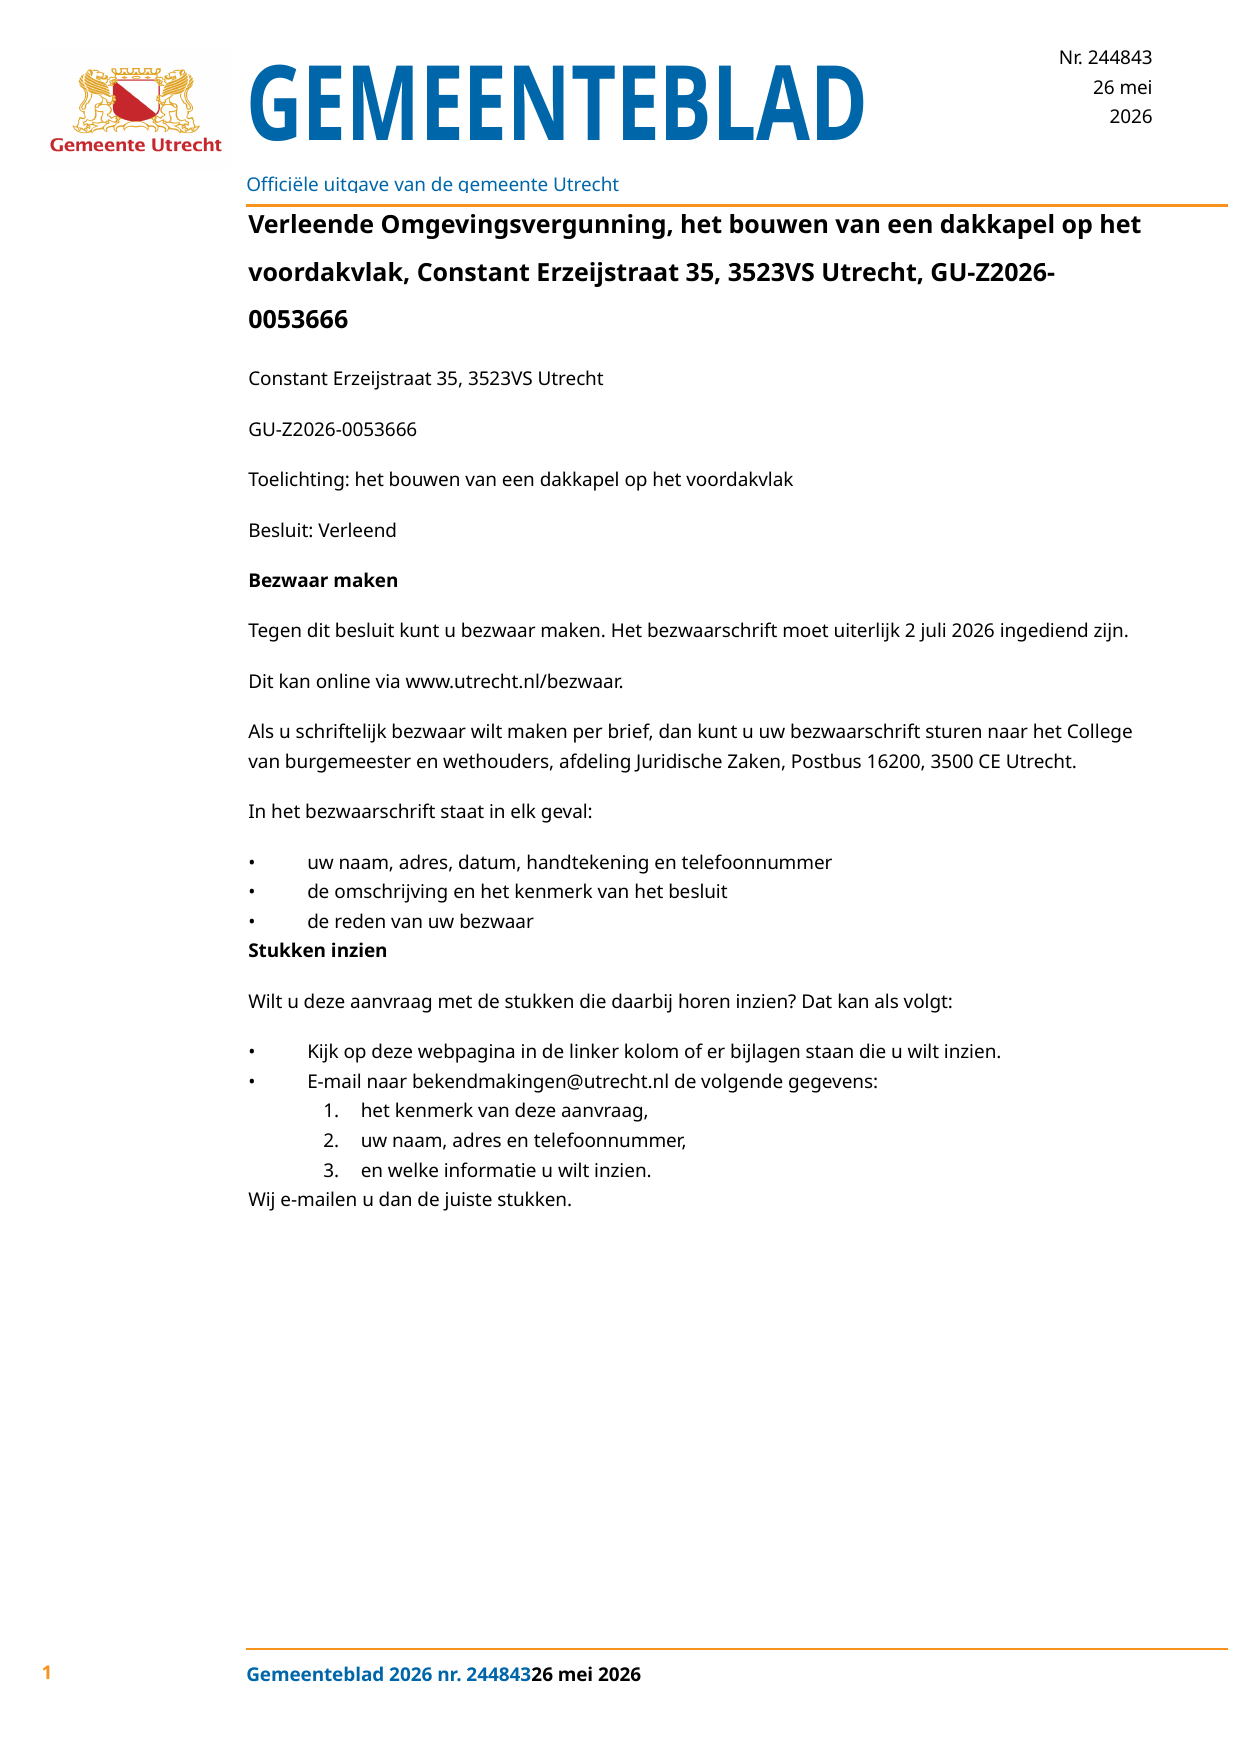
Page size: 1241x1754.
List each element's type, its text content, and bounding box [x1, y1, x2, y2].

text Als u schriftelijk bezwaar wilt maken per brief, dan kunt u uw bezwaarschrift sturen naar het College van burgemeester en wethouders, afdeling Juridische Zaken, Postbus 16200, 3500 CE Utrecht. [248, 718, 1152, 774]
text Tegen dit besluit kunt u bezwaar maken. Het bezwaarschrift moet uiterlijk 2 juli 2026 ingediend zijn. [248, 618, 1152, 643]
text Besluit: Verleend [248, 517, 1152, 542]
list het kenmerk van deze aanvraag, [323, 1098, 1152, 1123]
text Constant Erzeijstraat 35, 3523VS Utrecht [248, 366, 1152, 391]
text Stukken inzien [248, 938, 1152, 963]
text Wij e-mailen u dan de juiste stukken. [248, 1186, 1152, 1212]
text Dit kan online via www.utrecht.nl/bezwaar. [248, 668, 1152, 694]
list uw naam, adres, datum, handtekening en telefoonnummer [248, 849, 1152, 874]
text Verleende Omgevingsvergunning, het bouwen van een dakkapel op het voordakvlak, Constant Erzeijstraat 35, 3523VS Utrecht, GU-Z2026-0053666 [248, 207, 1152, 336]
text In het bezwaarschrift staat in elk geval: [248, 798, 1152, 824]
list de omschrijving en het kenmerk van het besluit [248, 878, 1152, 904]
list de reden van uw bezwaar [248, 908, 1152, 934]
text Bezwaar maken [248, 567, 1152, 593]
list E-mail naar bekendmakingen@utrecht.nl de volgende gegevens: [248, 1068, 1152, 1094]
text Wilt u deze aanvraag met de stukken die daarbij horen inzien? Dat kan als volgt: [248, 988, 1152, 1014]
list uw naam, adres en telefoonnummer, [323, 1127, 1152, 1153]
picture [41, 47, 231, 172]
text Toelichting: het bouwen van een dakkapel op het voordakvlak [248, 466, 1152, 492]
text GU-Z2026-0053666 [248, 416, 1152, 442]
list Kijk op deze webpagina in de linker kolom of er bijlagen staan die u wilt inzien. [248, 1038, 1152, 1064]
list en welke informatie u wilt inzien. [323, 1157, 1152, 1182]
